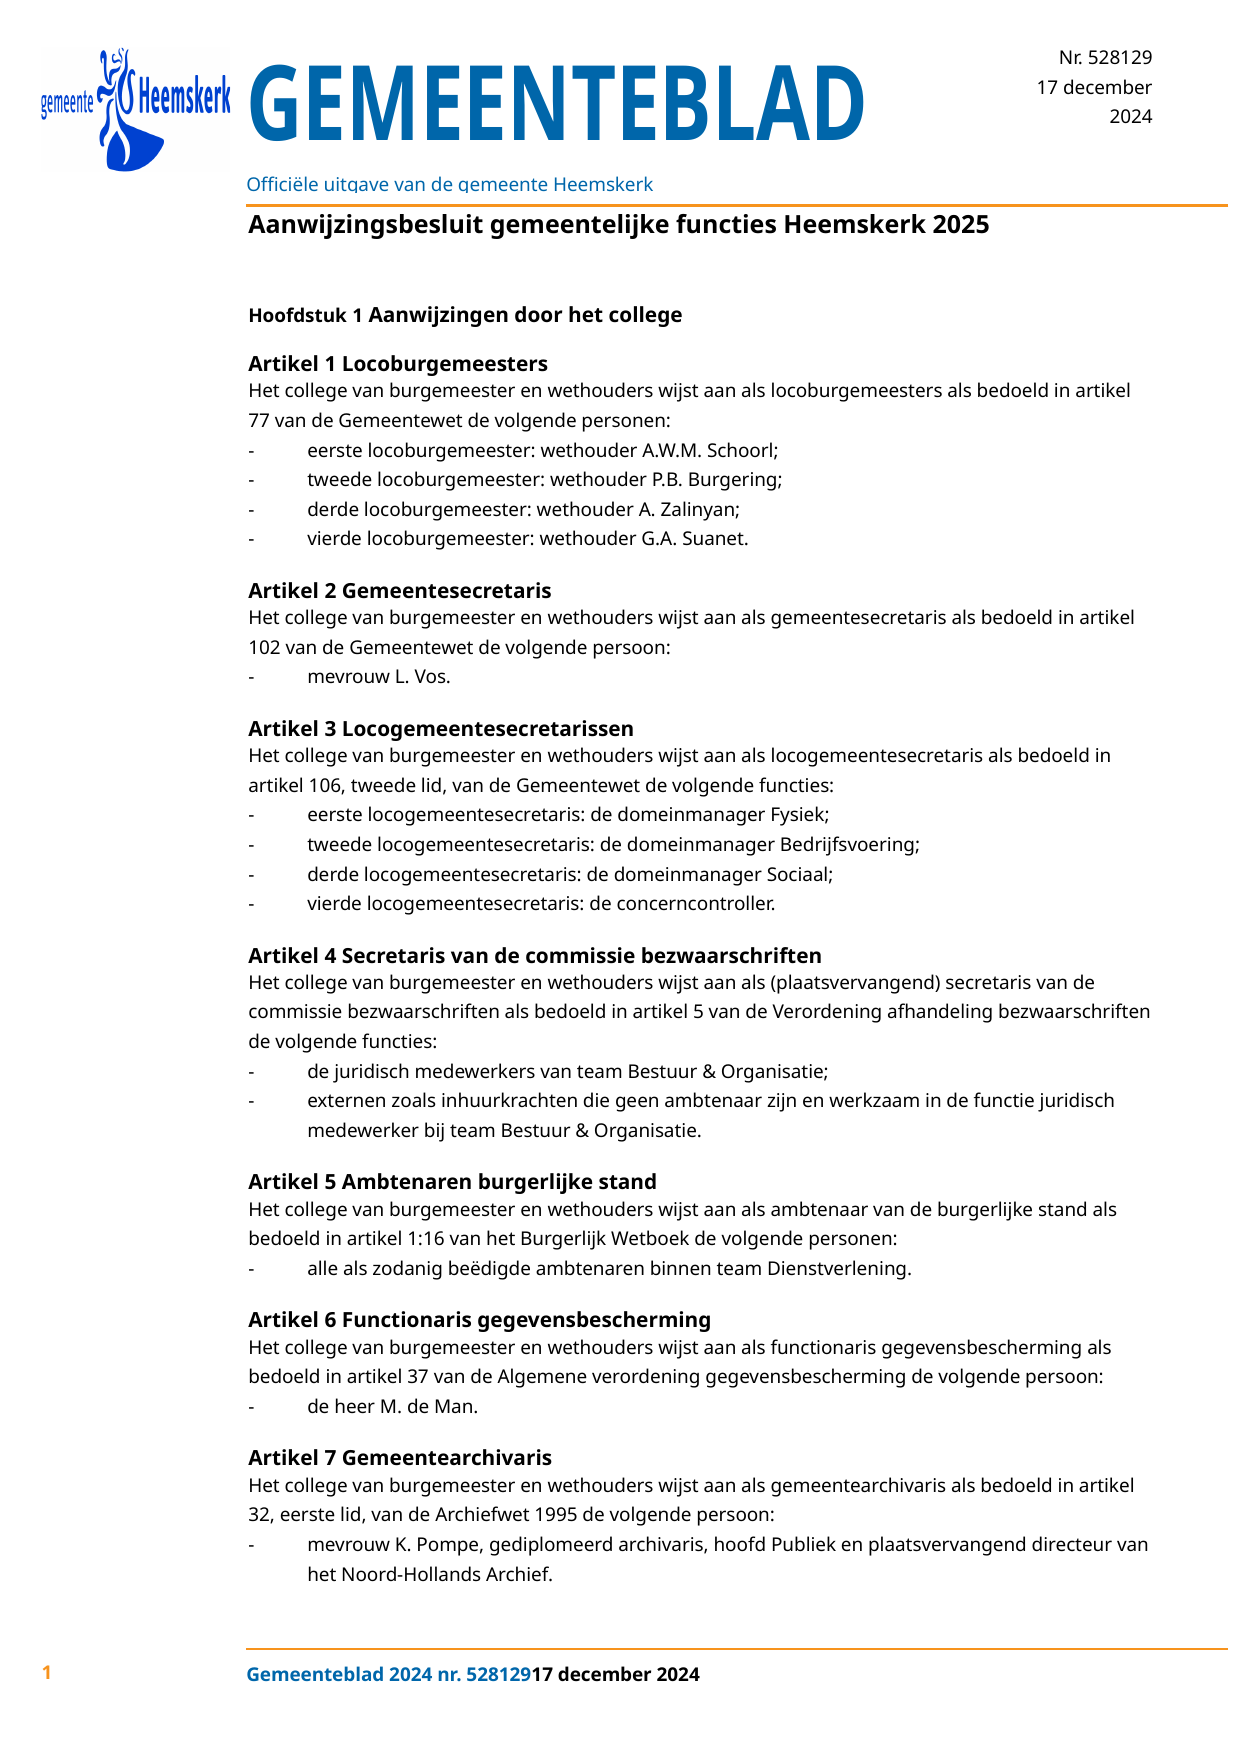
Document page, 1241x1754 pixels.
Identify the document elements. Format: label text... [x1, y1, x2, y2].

list externen zoals inhuurkrachten die geen ambtenaar zijn en werkzaam in de functie juridisch medewerker bij team Bestuur & Organisatie. [248, 1087, 1152, 1143]
list vierde locoburgemeester: wethouder G.A. Suanet. [248, 526, 1152, 551]
list alle als zodanig beëdigde ambtenaren binnen team Dienstverlening. [248, 1255, 1152, 1281]
list de heer M. de Man. [248, 1393, 1152, 1419]
text Artikel 7 Gemeentearchivaris [248, 1443, 1152, 1472]
text Hoofdstuk 1 Aanwijzingen door het college [248, 300, 1152, 328]
text Het college van burgemeester en wethouders wijst aan als functionaris gegevensbescherming als bedoeld in artikel 37 van de Algemene verordening gegevensbescherming de volgende persoon: [248, 1334, 1152, 1389]
text Aanwijzingsbesluit gemeentelijke functies Heemskerk 2025 [248, 207, 1152, 241]
text Het college van burgemeester en wethouders wijst aan als ambtenaar van de burgerlijke stand als bedoeld in artikel 1:16 van het Burgerlijk Wetboek de volgende personen: [248, 1196, 1152, 1251]
text Artikel 3 Locogemeentesecretarissen [248, 714, 1152, 742]
list mevrouw L. Vos. [248, 663, 1152, 689]
list de juridisch medewerkers van team Bestuur & Organisatie; [248, 1058, 1152, 1084]
text Het college van burgemeester en wethouders wijst aan als locogemeentesecretaris als bedoeld in artikel 106, tweede lid, van de Gemeentewet de volgende functies: [248, 742, 1152, 798]
list derde locoburgemeester: wethouder A. Zalinyan; [248, 496, 1152, 522]
list vierde locogemeentesecretaris: de concerncontroller. [248, 890, 1152, 916]
text Artikel 6 Functionaris gegevensbescherming [248, 1306, 1152, 1334]
text Artikel 1 Locoburgemeesters [248, 349, 1152, 378]
picture [41, 47, 231, 172]
list tweede locogemeentesecretaris: de domeinmanager Bedrijfsvoering; [248, 831, 1152, 857]
list tweede locoburgemeester: wethouder P.B. Burgering; [248, 466, 1152, 492]
text Artikel 5 Ambtenaren burgerlijke stand [248, 1167, 1152, 1196]
text Artikel 4 Secretaris van de commissie bezwaarschriften [248, 941, 1152, 969]
text Artikel 2 Gemeentesecretaris [248, 576, 1152, 604]
text Het college van burgemeester en wethouders wijst aan als (plaatsvervangend) secretaris van de commissie bezwaarschriften als bedoeld in artikel 5 van de Verordening afhandeling bezwaarschriften de volgende functies: [248, 969, 1152, 1054]
text Het college van burgemeester en wethouders wijst aan als gemeentearchivaris als bedoeld in artikel 32, eerste lid, van de Archiefwet 1995 de volgende persoon: [248, 1472, 1152, 1527]
text Het college van burgemeester en wethouders wijst aan als locoburgemeesters als bedoeld in artikel 77 van de Gemeentewet de volgende personen: [248, 378, 1152, 433]
list eerste locoburgemeester: wethouder A.W.M. Schoorl; [248, 437, 1152, 462]
list eerste locogemeentesecretaris: de domeinmanager Fysiek; [248, 802, 1152, 827]
text Het college van burgemeester en wethouders wijst aan als gemeentesecretaris als bedoeld in artikel 102 van de Gemeentewet de volgende persoon: [248, 604, 1152, 660]
list mevrouw K. Pompe, gediplomeerd archivaris, hoofd Publiek en plaatsvervangend directeur van het Noord-Hollands Archief. [248, 1531, 1152, 1586]
list derde locogemeentesecretaris: de domeinmanager Sociaal; [248, 861, 1152, 886]
